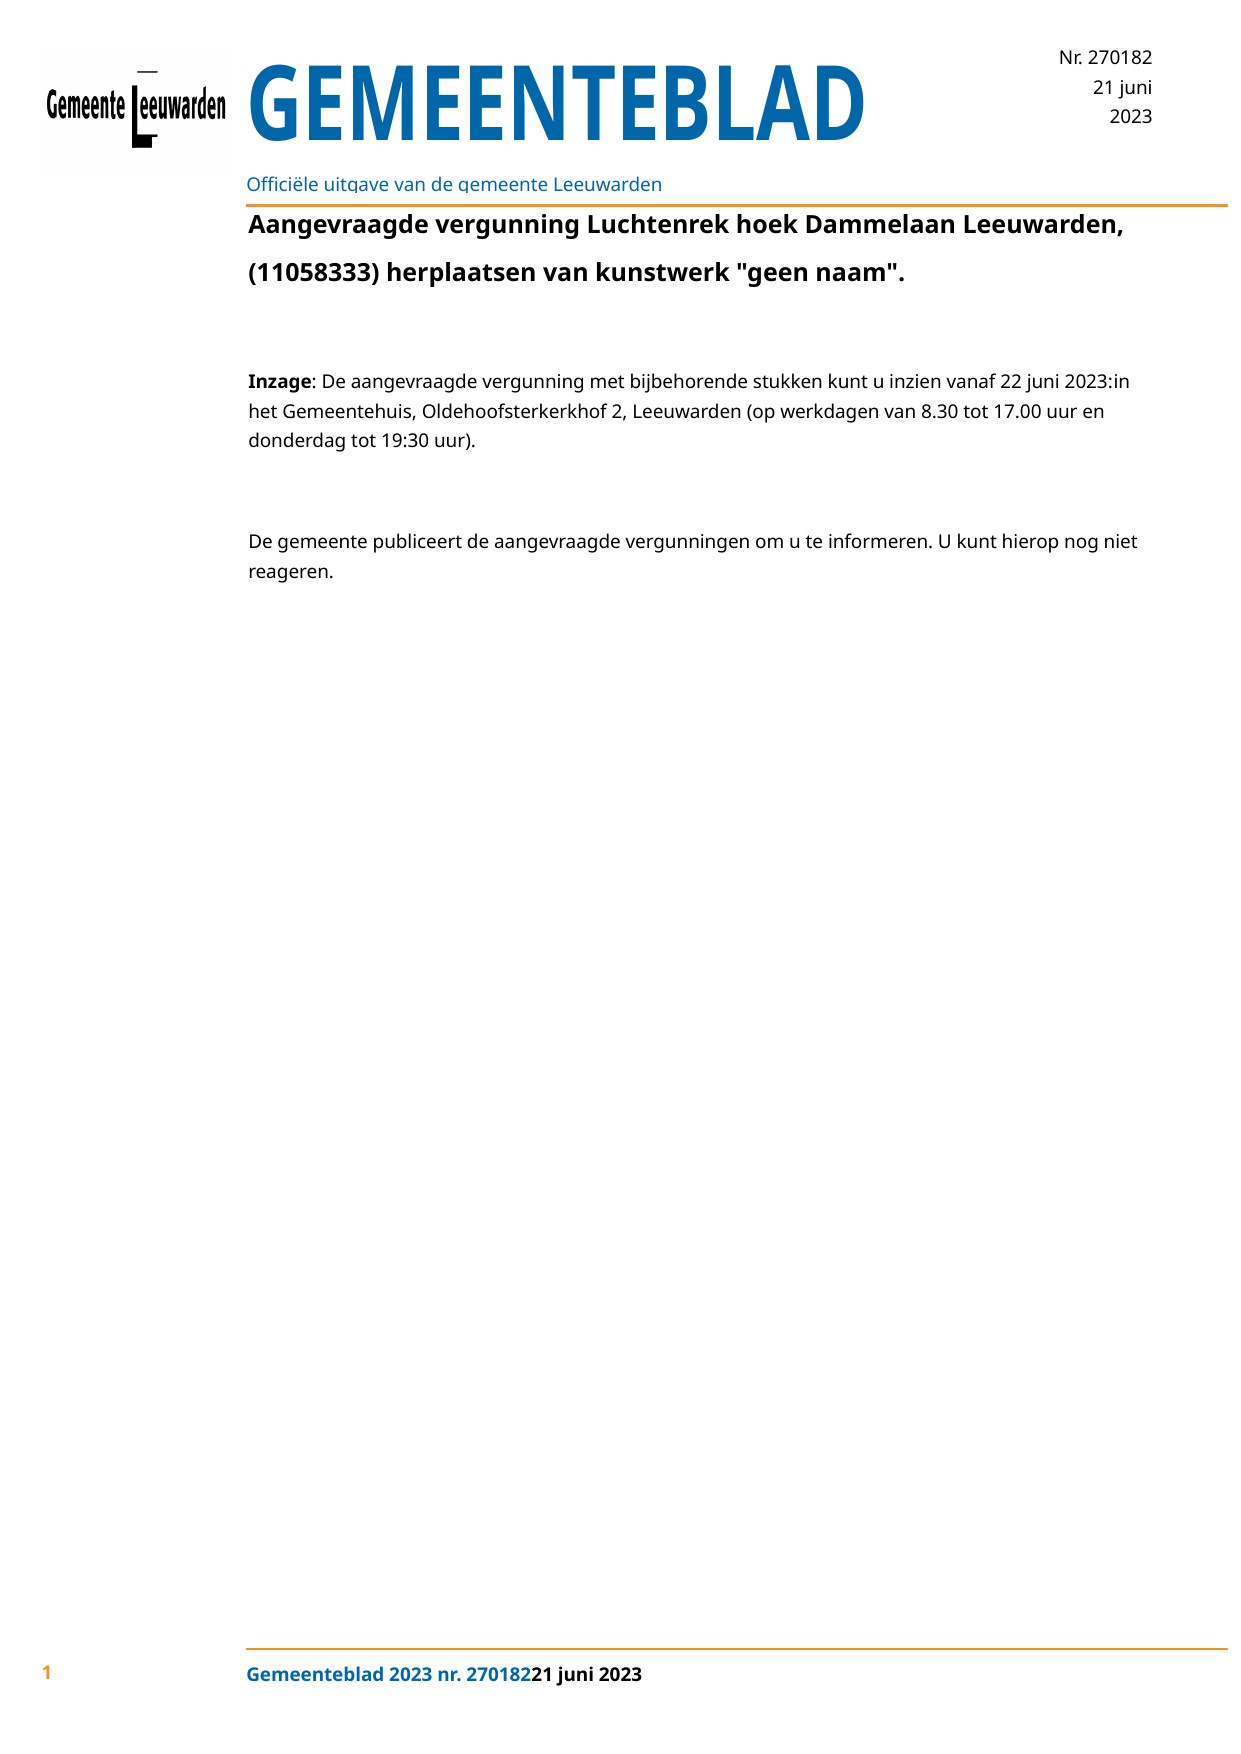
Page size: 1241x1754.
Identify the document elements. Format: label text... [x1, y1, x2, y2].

text Aangevraagde vergunning Luchtenrek hoek Dammelaan Leeuwarden, (11058333) herplaatsen van kunstwerk "geen naam". [248, 207, 1152, 288]
text Inzage: De aangevraagde vergunning met bijbehorende stukken kunt u inzien vanaf 22 juni 2023:in het Gemeentehuis, Oldehoofsterkerkhof 2, Leeuwarden (op werkdagen van 8.30 tot 17.00 uur en donderdag tot 19:30 uur). [248, 368, 1152, 453]
text De gemeente publiceert de aangevraagde vergunningen om u te informeren. U kunt hierop nog niet reageren. [248, 528, 1152, 584]
picture [41, 47, 231, 172]
